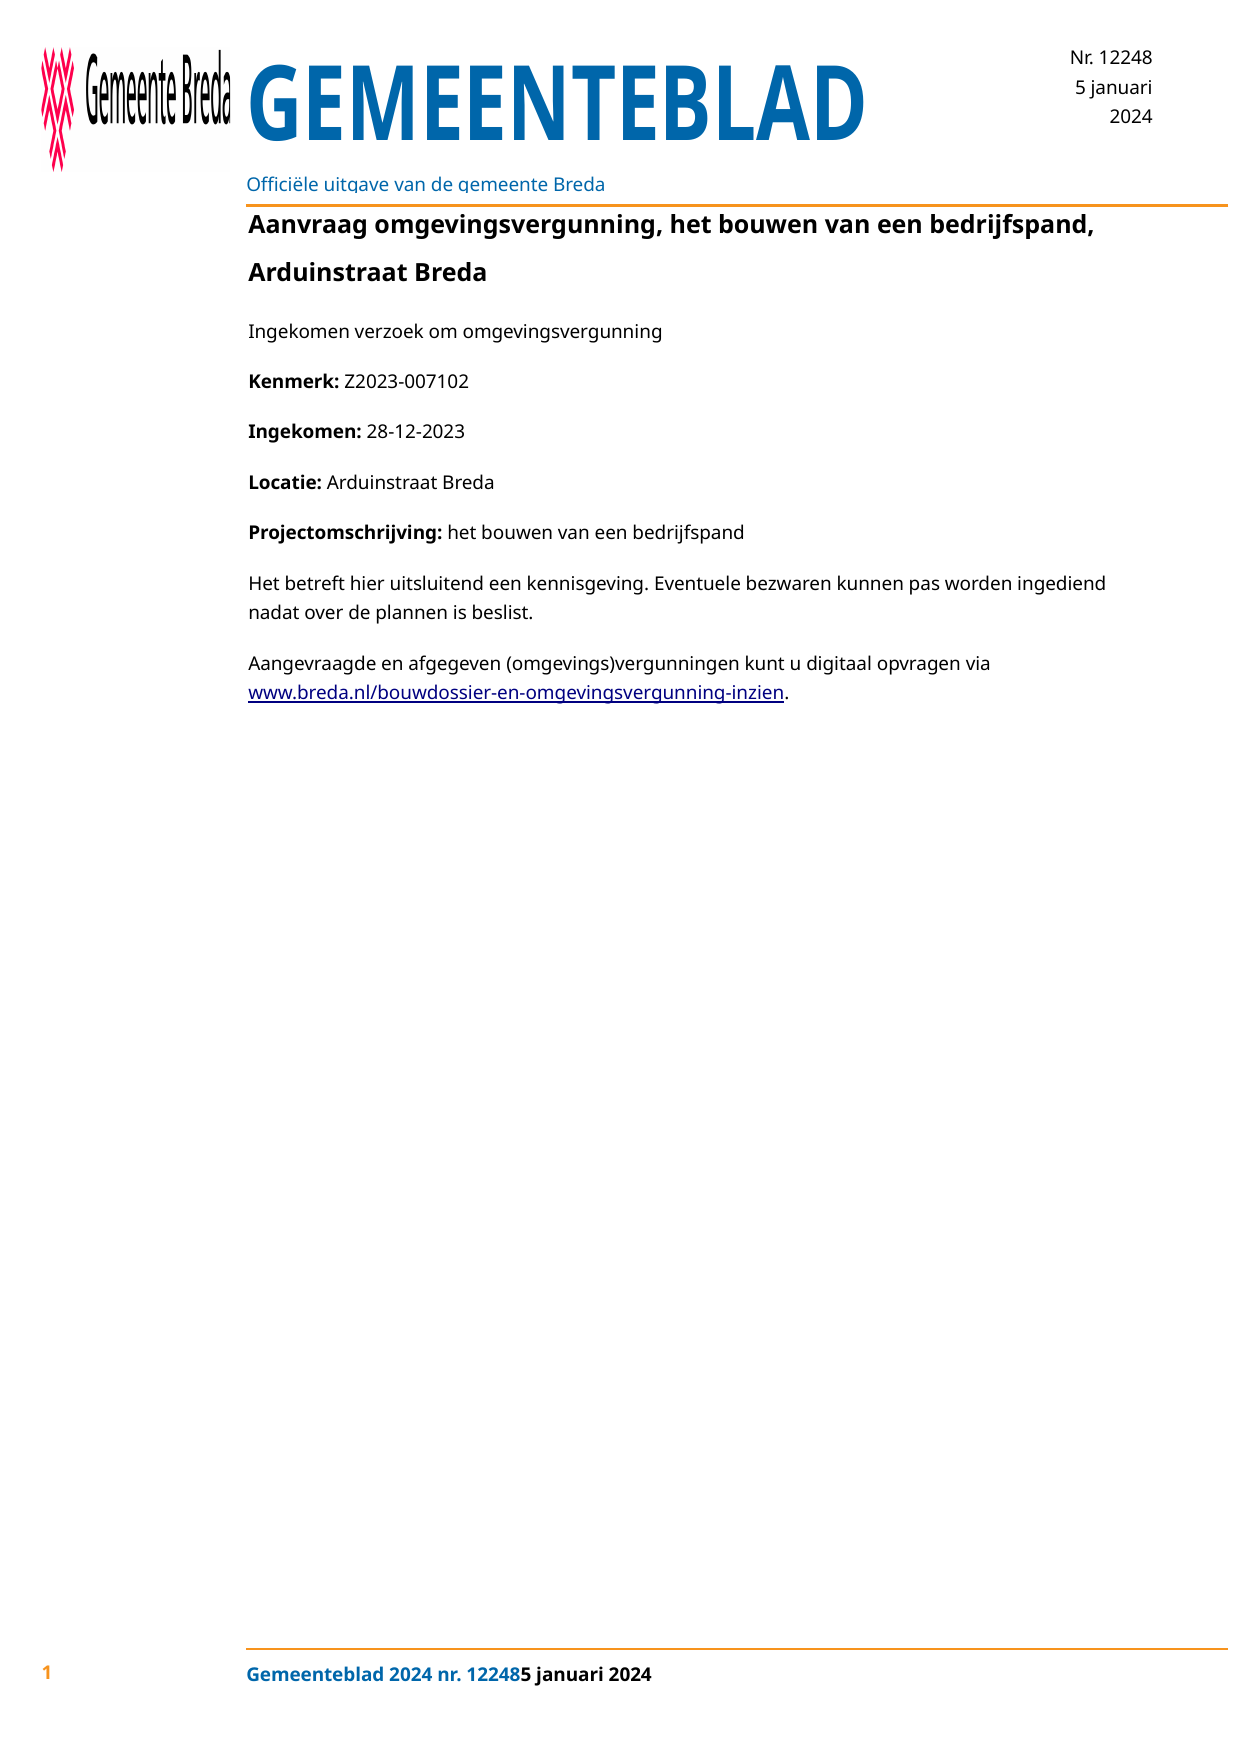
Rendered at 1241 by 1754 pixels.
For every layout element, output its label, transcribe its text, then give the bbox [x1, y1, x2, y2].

text Ingekomen verzoek om omgevingsvergunning [248, 318, 1152, 344]
text Het betreft hier uitsluitend een kennisgeving. Eventuele bezwaren kunnen pas worden ingediend nadat over de plannen is beslist. [248, 570, 1152, 625]
text Projectomschrijving: het bouwen van een bedrijfspand [248, 519, 1152, 545]
text Locatie: Arduinstraat Breda [248, 469, 1152, 495]
text Ingekomen: 28-12-2023 [248, 419, 1152, 444]
text Kenmerk: Z2023-007102 [248, 368, 1152, 394]
text Aanvraag omgevingsvergunning, het bouwen van een bedrijfspand, Arduinstraat Breda [248, 207, 1152, 288]
picture [41, 47, 231, 172]
text Aangevraagde en afgegeven (omgevings)vergunningen kunt u digitaal opvragen via www.breda.nl/bouwdossier-en-omgevingsvergunning-inzien. [248, 650, 1152, 705]
